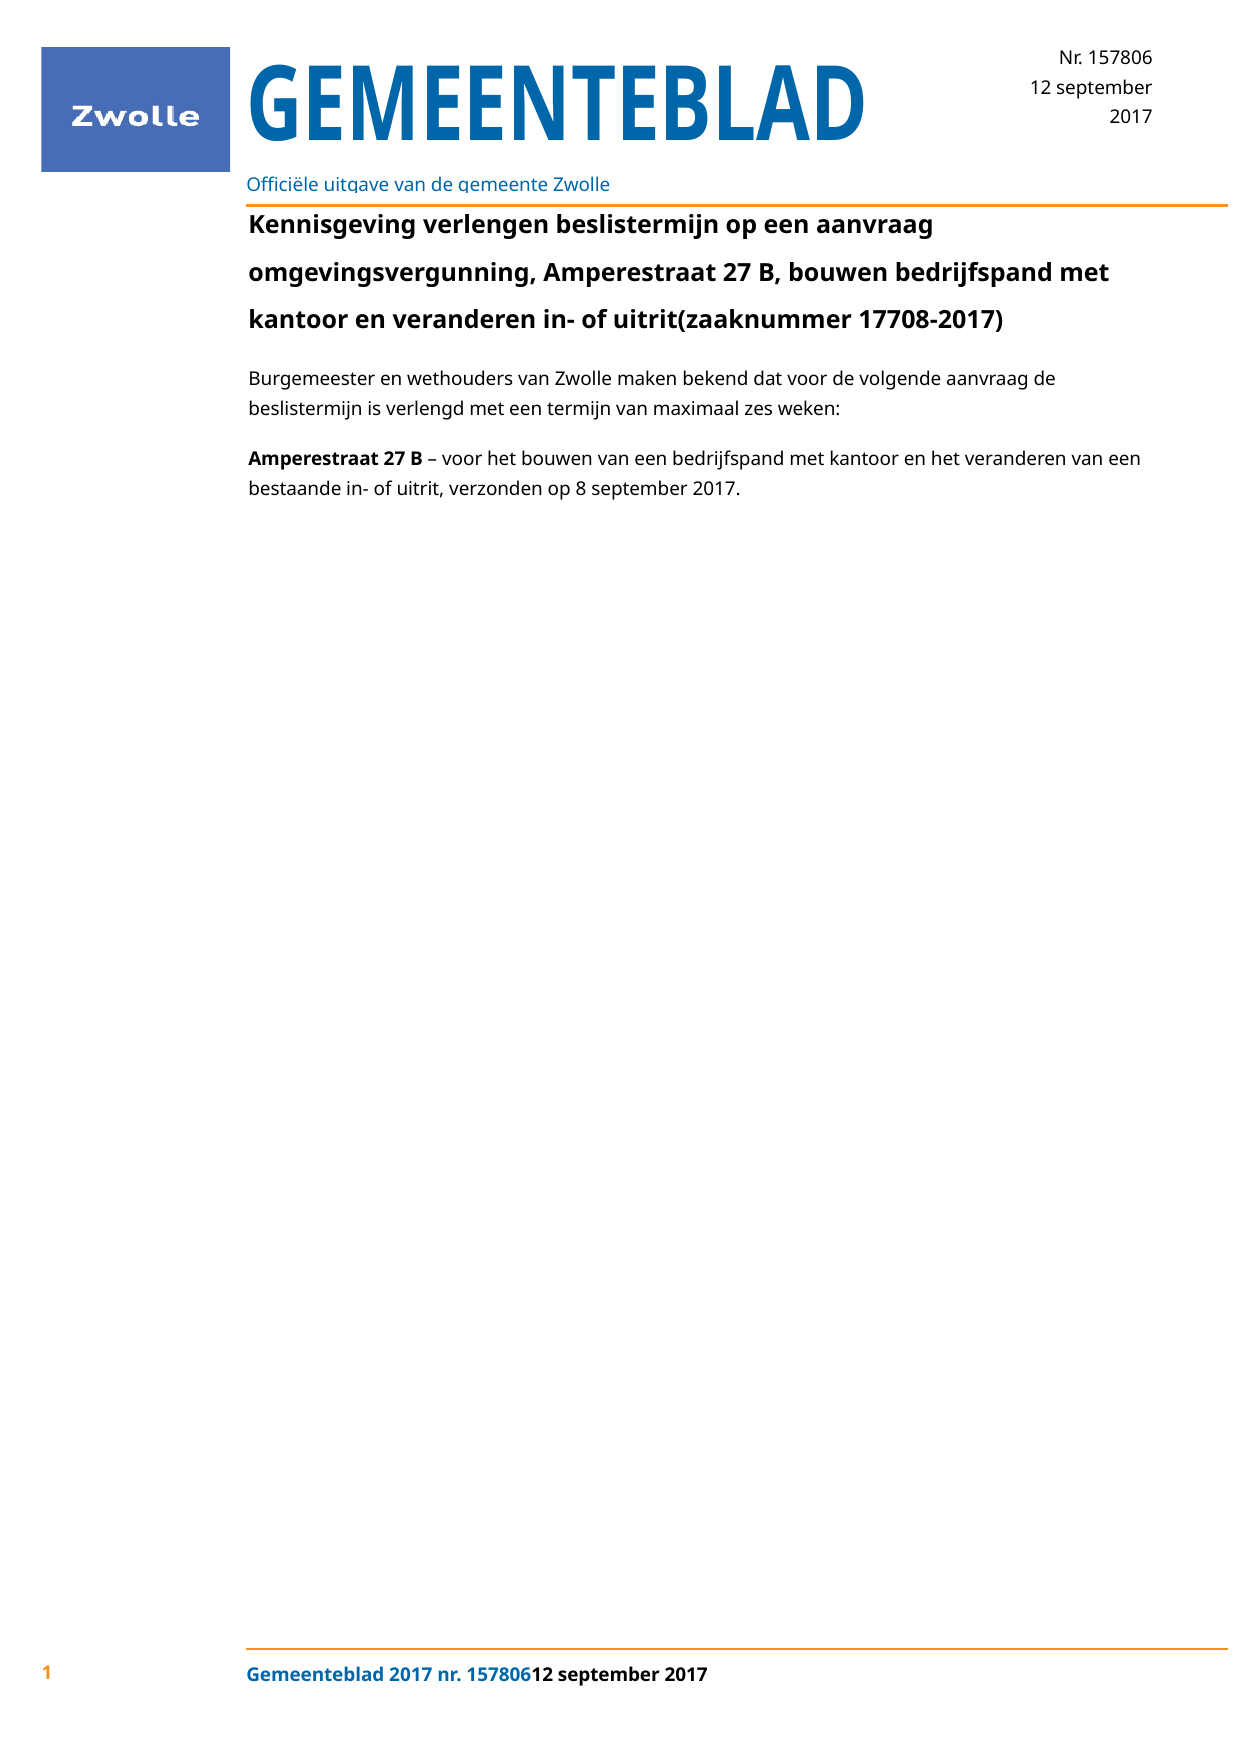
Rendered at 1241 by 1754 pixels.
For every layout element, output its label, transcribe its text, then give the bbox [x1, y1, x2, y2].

text Kennisgeving verlengen beslistermijn op een aanvraag omgevingsvergunning, Amperestraat 27 B, bouwen bedrijfspand met kantoor en veranderen in- of uitrit(zaaknummer 17708-2017) [248, 207, 1152, 336]
picture [41, 47, 231, 172]
text Amperestraat 27 B – voor het bouwen van een bedrijfspand met kantoor en het veranderen van een bestaande in- of uitrit, verzonden op 8 september 2017. [248, 446, 1152, 501]
text Burgemeester en wethouders van Zwolle maken bekend dat voor de volgende aanvraag de beslistermijn is verlengd met een termijn van maximaal zes weken: [248, 366, 1152, 421]
